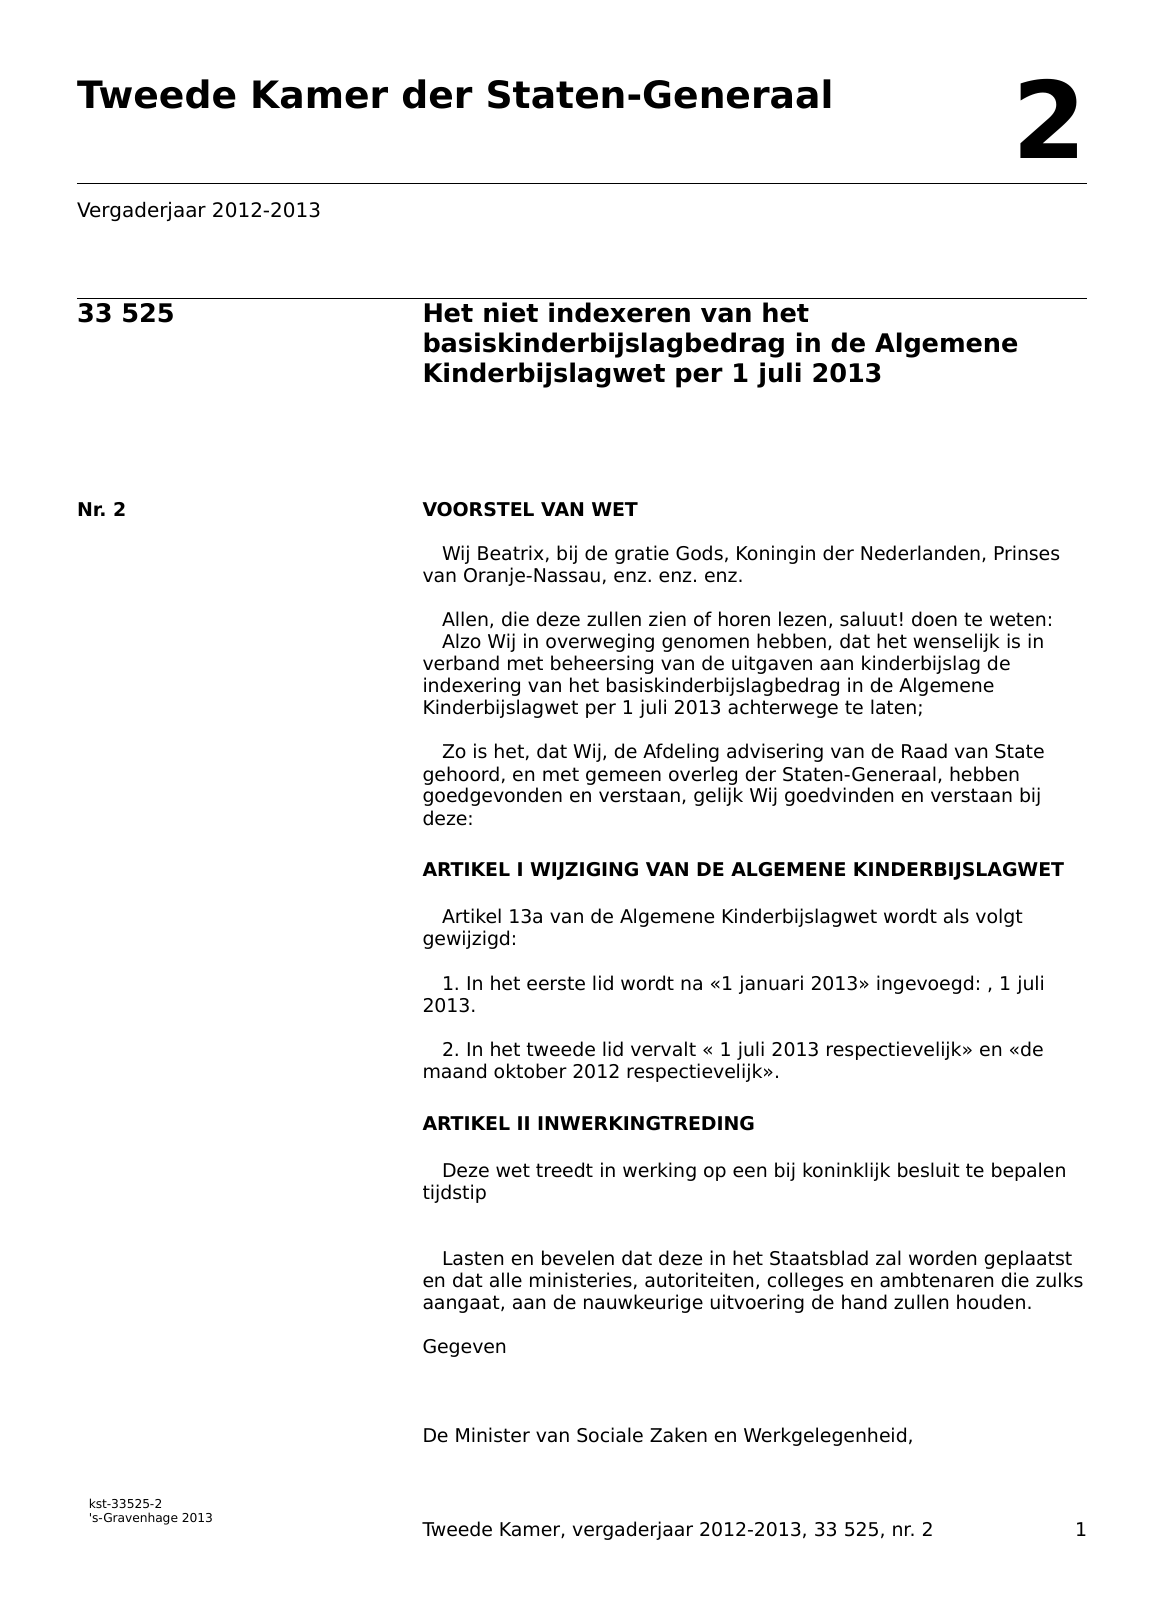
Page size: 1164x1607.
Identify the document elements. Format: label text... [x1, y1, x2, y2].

text 1. In het eerste lid wordt na «1 januari 2013» ingevoegd: , 1 juli 2013. [422, 972, 1087, 1016]
text 2. In het tweede lid vervalt « 1 juli 2013 respectievelijk» en «de maand oktober 2012 respectievelijk». [422, 1039, 1087, 1083]
text kst-33525-2 [88, 1497, 323, 1511]
subtitle 33 525 Het niet indexeren van het basiskinderbijslagbedrag in de Algemene Kinderbijslagwet per 1 juli 2013 [77, 299, 1087, 388]
text Lasten en bevelen dat deze in het Staatsblad zal worden geplaatst en dat alle ministeries, autoriteiten, colleges en ambtenaren die zulks aangaat, aan de nauwkeurige uitvoering de hand zullen houden. [422, 1248, 1087, 1314]
text Wij Beatrix, bij de gratie Gods, Koningin der Nederlanden, Prinses van Oranje-Nassau, enz. enz. enz. [422, 543, 1087, 587]
text Allen, die deze zullen zien of horen lezen, saluut! doen te weten: [422, 609, 1087, 631]
text De Minister van Sociale Zaken en Werkgelegenheid, [422, 1424, 1087, 1447]
text 's-Gravenhage 2013 [88, 1511, 323, 1525]
subtitle ARTIKEL II INWERKINGTREDING [422, 1113, 1087, 1134]
table_header Tweede Kamer der Staten-Generaal [77, 59, 886, 183]
text Alzo Wij in overweging genomen hebben, dat het wenselijk is in verband met beheersing van de uitgaven aan kinderbijslag de indexering van het basiskinderbijslagbedrag in de Algemene Kinderbijslagwet per 1 juli 2013 achterwege te laten; [422, 631, 1087, 719]
text Artikel 13a van de Algemene Kinderbijslagwet wordt als volgt gewijzigd: [422, 906, 1087, 950]
text Gegeven [422, 1336, 1087, 1358]
subtitle Nr. 2 VOORSTEL VAN WET [77, 499, 1087, 521]
subtitle ARTIKEL I WIJZIGING VAN DE ALGEMENE KINDERBIJSLAGWET [422, 859, 1087, 881]
text Deze wet treedt in werking op een bij koninklijk besluit te bepalen tijdstip [422, 1159, 1087, 1203]
table_header 2 [886, 59, 1087, 183]
text Zo is het, dat Wij, de Afdeling advisering van de Raad van State gehoord, en met gemeen overleg der Staten-Generaal, hebben goedgevonden en verstaan, gelijk Wij goedvinden en verstaan bij deze: [422, 741, 1087, 829]
table_cell Vergaderjaar 2012-2013 [77, 184, 1087, 298]
